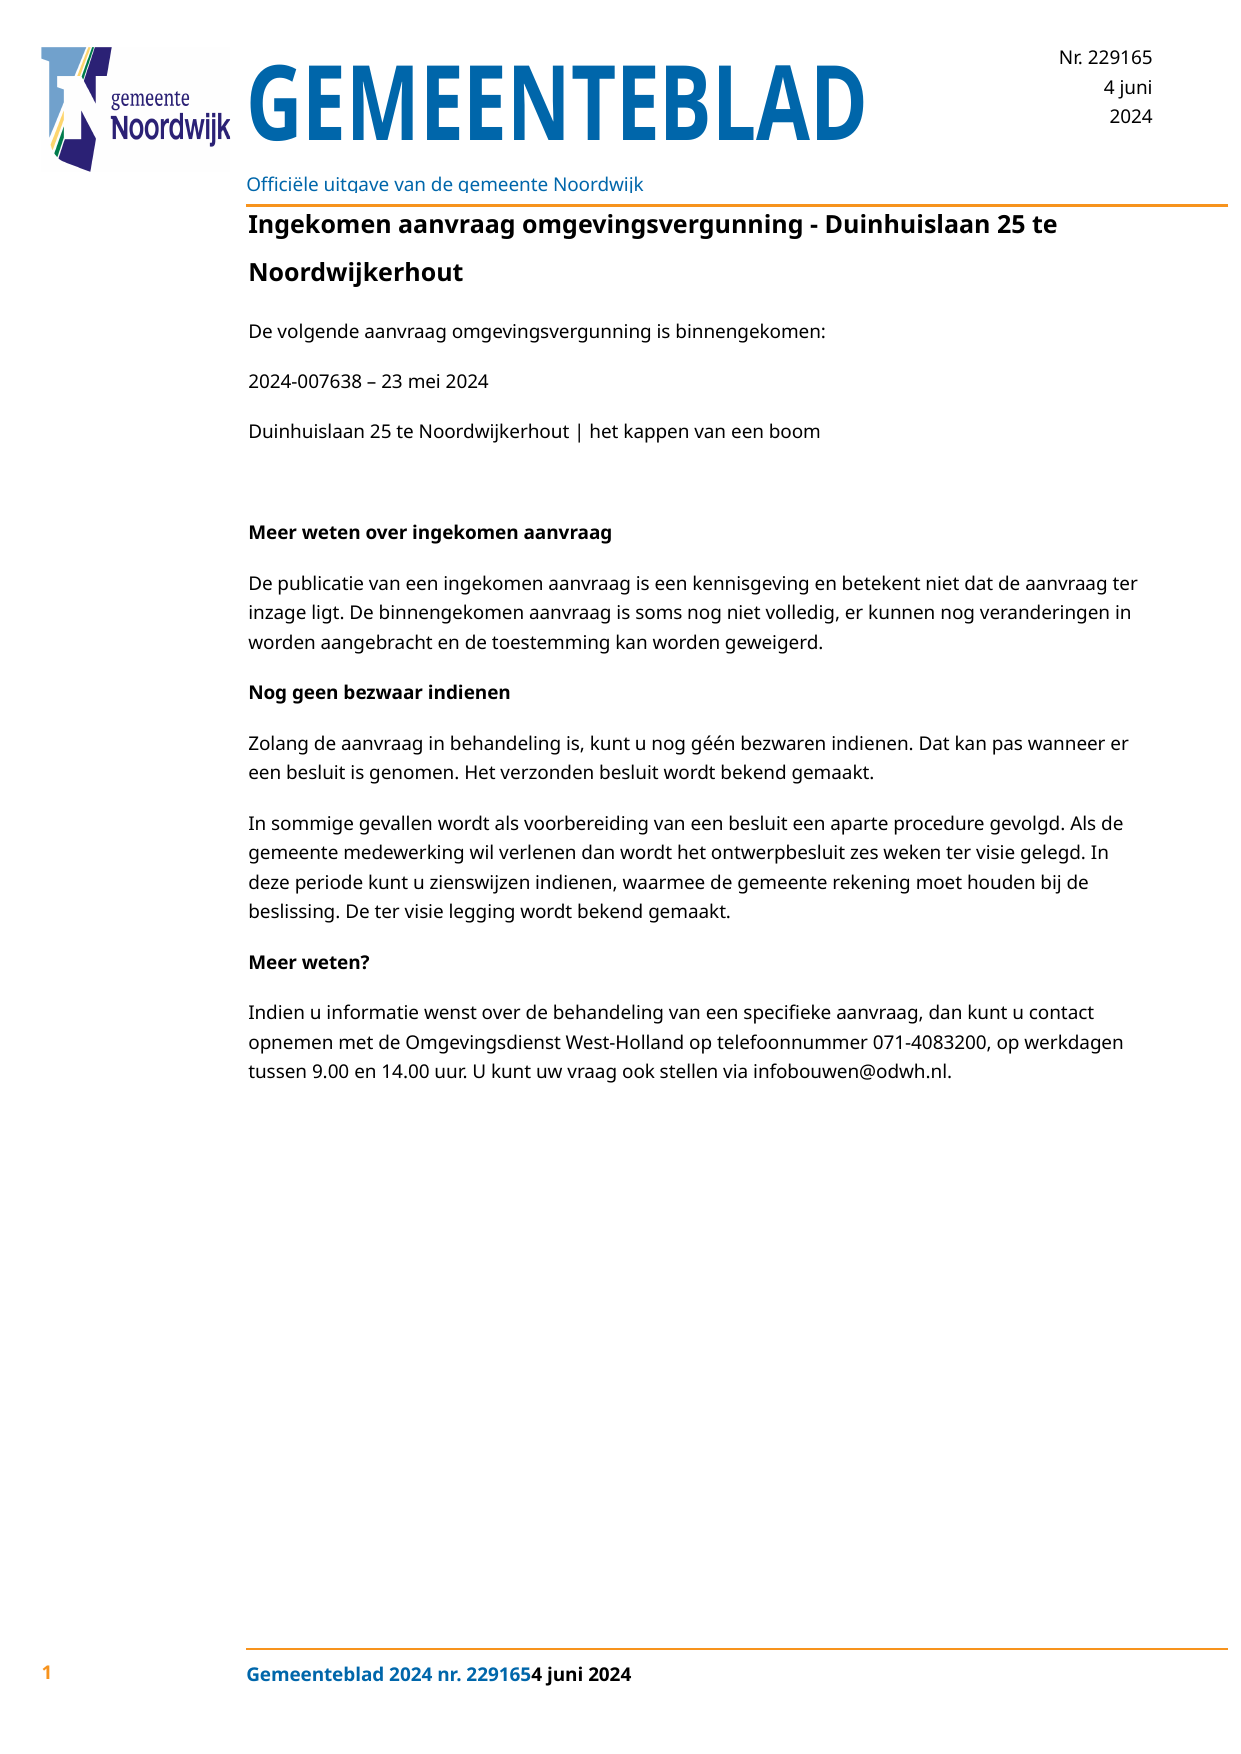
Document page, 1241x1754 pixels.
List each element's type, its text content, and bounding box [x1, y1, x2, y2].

text 2024-007638 – 23 mei 2024 [248, 368, 1152, 394]
text De publicatie van een ingekomen aanvraag is een kennisgeving en betekent niet dat de aanvraag ter inzage ligt. De binnengekomen aanvraag is soms nog niet volledig, er kunnen nog veranderingen in worden aangebracht en de toestemming kan worden geweigerd. [248, 570, 1152, 655]
text Meer weten over ingekomen aanvraag [248, 519, 1152, 545]
text Indien u informatie wenst over de behandeling van een specifieke aanvraag, dan kunt u contact opnemen met de Omgevingsdienst West-Holland op telefoonnummer 071-4083200, op werkdagen tussen 9.00 en 14.00 uur. U kunt uw vraag ook stellen via infobouwen@odwh.nl. [248, 999, 1152, 1084]
picture [41, 47, 231, 172]
text In sommige gevallen wordt als voorbereiding van een besluit een aparte procedure gevolgd. Als de gemeente medewerking wil verlenen dan wordt het ontwerpbesluit zes weken ter visie gelegd. In deze periode kunt u zienswijzen indienen, waarmee de gemeente rekening moet houden bij de beslissing. De ter visie legging wordt bekend gemaakt. [248, 810, 1152, 924]
text Nog geen bezwaar indienen [248, 679, 1152, 705]
text Meer weten? [248, 949, 1152, 975]
text Zolang de aanvraag in behandeling is, kunt u nog géén bezwaren indienen. Dat kan pas wanneer er een besluit is genomen. Het verzonden besluit wordt bekend gemaakt. [248, 730, 1152, 785]
text Duinhuislaan 25 te Noordwijkerhout | het kappen van een boom [248, 419, 1152, 444]
text De volgende aanvraag omgevingsvergunning is binnengekomen: [248, 318, 1152, 344]
text Ingekomen aanvraag omgevingsvergunning - Duinhuislaan 25 te Noordwijkerhout [248, 207, 1152, 288]
